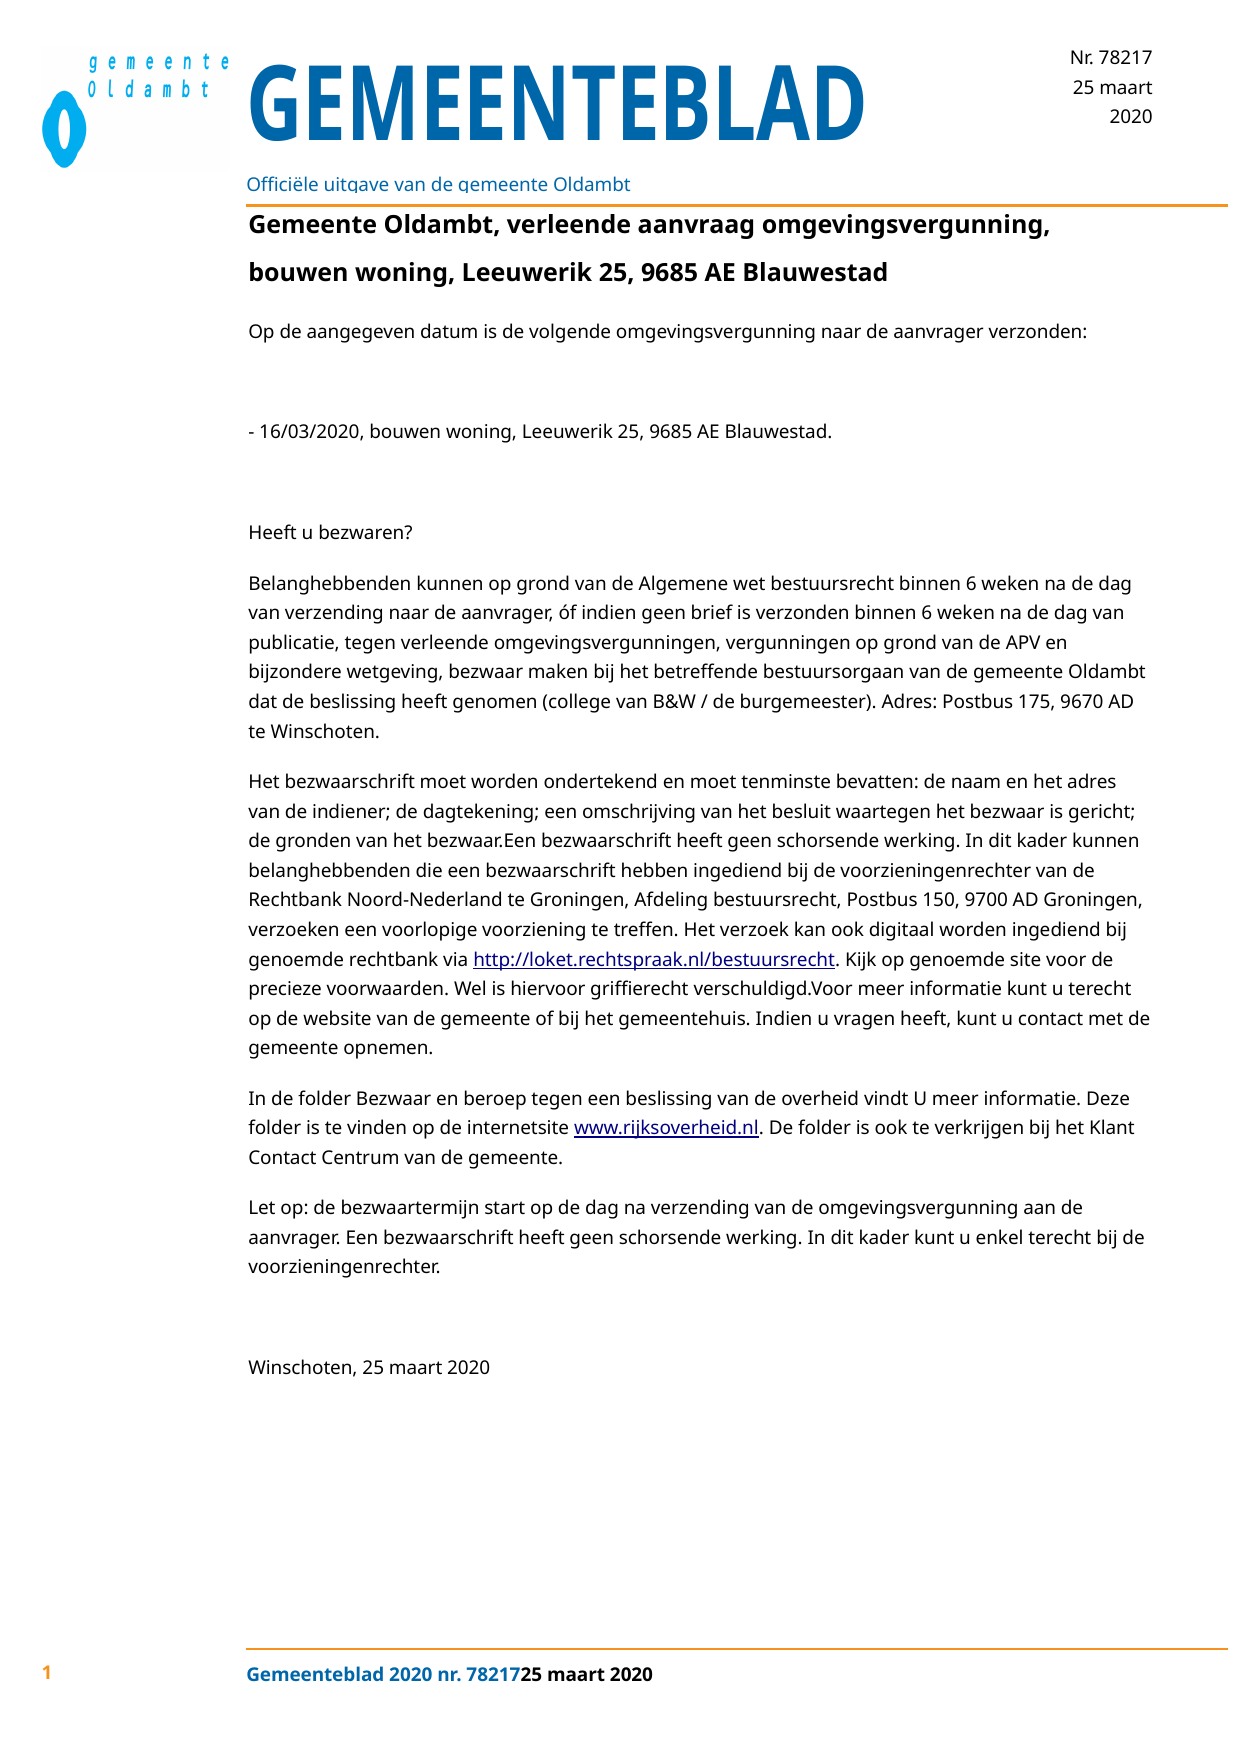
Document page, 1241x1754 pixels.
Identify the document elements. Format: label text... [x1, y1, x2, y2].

text - 16/03/2020, bouwen woning, Leeuwerik 25, 9685 AE Blauwestad. [248, 419, 1152, 444]
text Gemeente Oldambt, verleende aanvraag omgevingsvergunning, bouwen woning, Leeuwerik 25, 9685 AE Blauwestad [248, 207, 1152, 288]
text Heeft u bezwaren? [248, 519, 1152, 545]
picture [41, 47, 231, 172]
text Belanghebbenden kunnen op grond van de Algemene wet bestuursrecht binnen 6 weken na de dag van verzending naar de aanvrager, óf indien geen brief is verzonden binnen 6 weken na de dag van publicatie, tegen verleende omgevingsvergunningen, vergunningen op grond van de APV en bijzondere wetgeving, bezwaar maken bij het betreffende bestuursorgaan van de gemeente Oldambt dat de beslissing heeft genomen (college van B&W / de burgemeester). Adres: Postbus 175, 9670 AD te Winschoten. [248, 570, 1152, 744]
text Let op: de bezwaartermijn start op de dag na verzending van de omgevingsvergunning aan de aanvrager. Een bezwaarschrift heeft geen schorsende werking. In dit kader kunt u enkel terecht bij de voorzieningenrechter. [248, 1194, 1152, 1279]
text Het bezwaarschrift moet worden ondertekend en moet tenminste bevatten: de naam en het adres van de indiener; de dagtekening; een omschrijving van het besluit waartegen het bezwaar is gericht; de gronden van het bezwaar.Een bezwaarschrift heeft geen schorsende werking. In dit kader kunnen belanghebbenden die een bezwaarschrift hebben ingediend bij de voorzieningenrechter van de Rechtbank Noord-Nederland te Groningen, Afdeling bestuursrecht, Postbus 150, 9700 AD Groningen, verzoeken een voorlopige voorziening te treffen. Het verzoek kan ook digitaal worden ingediend bij genoemde rechtbank via http://loket.rechtspraak.nl/bestuursrecht. Kijk op genoemde site voor de precieze voorwaarden. Wel is hiervoor griffierecht verschuldigd.Voor meer informatie kunt u terecht op de website van de gemeente of bij het gemeentehuis. Indien u vragen heeft, kunt u contact met de gemeente opnemen. [248, 768, 1152, 1060]
text Op de aangegeven datum is de volgende omgevingsvergunning naar de aanvrager verzonden: [248, 318, 1152, 344]
text In de folder Bezwaar en beroep tegen een beslissing van de overheid vindt U meer informatie. Deze folder is te vinden op de internetsite www.rijksoverheid.nl. De folder is ook te verkrijgen bij het Klant Contact Centrum van de gemeente. [248, 1085, 1152, 1170]
text Winschoten, 25 maart 2020 [248, 1354, 1152, 1380]
